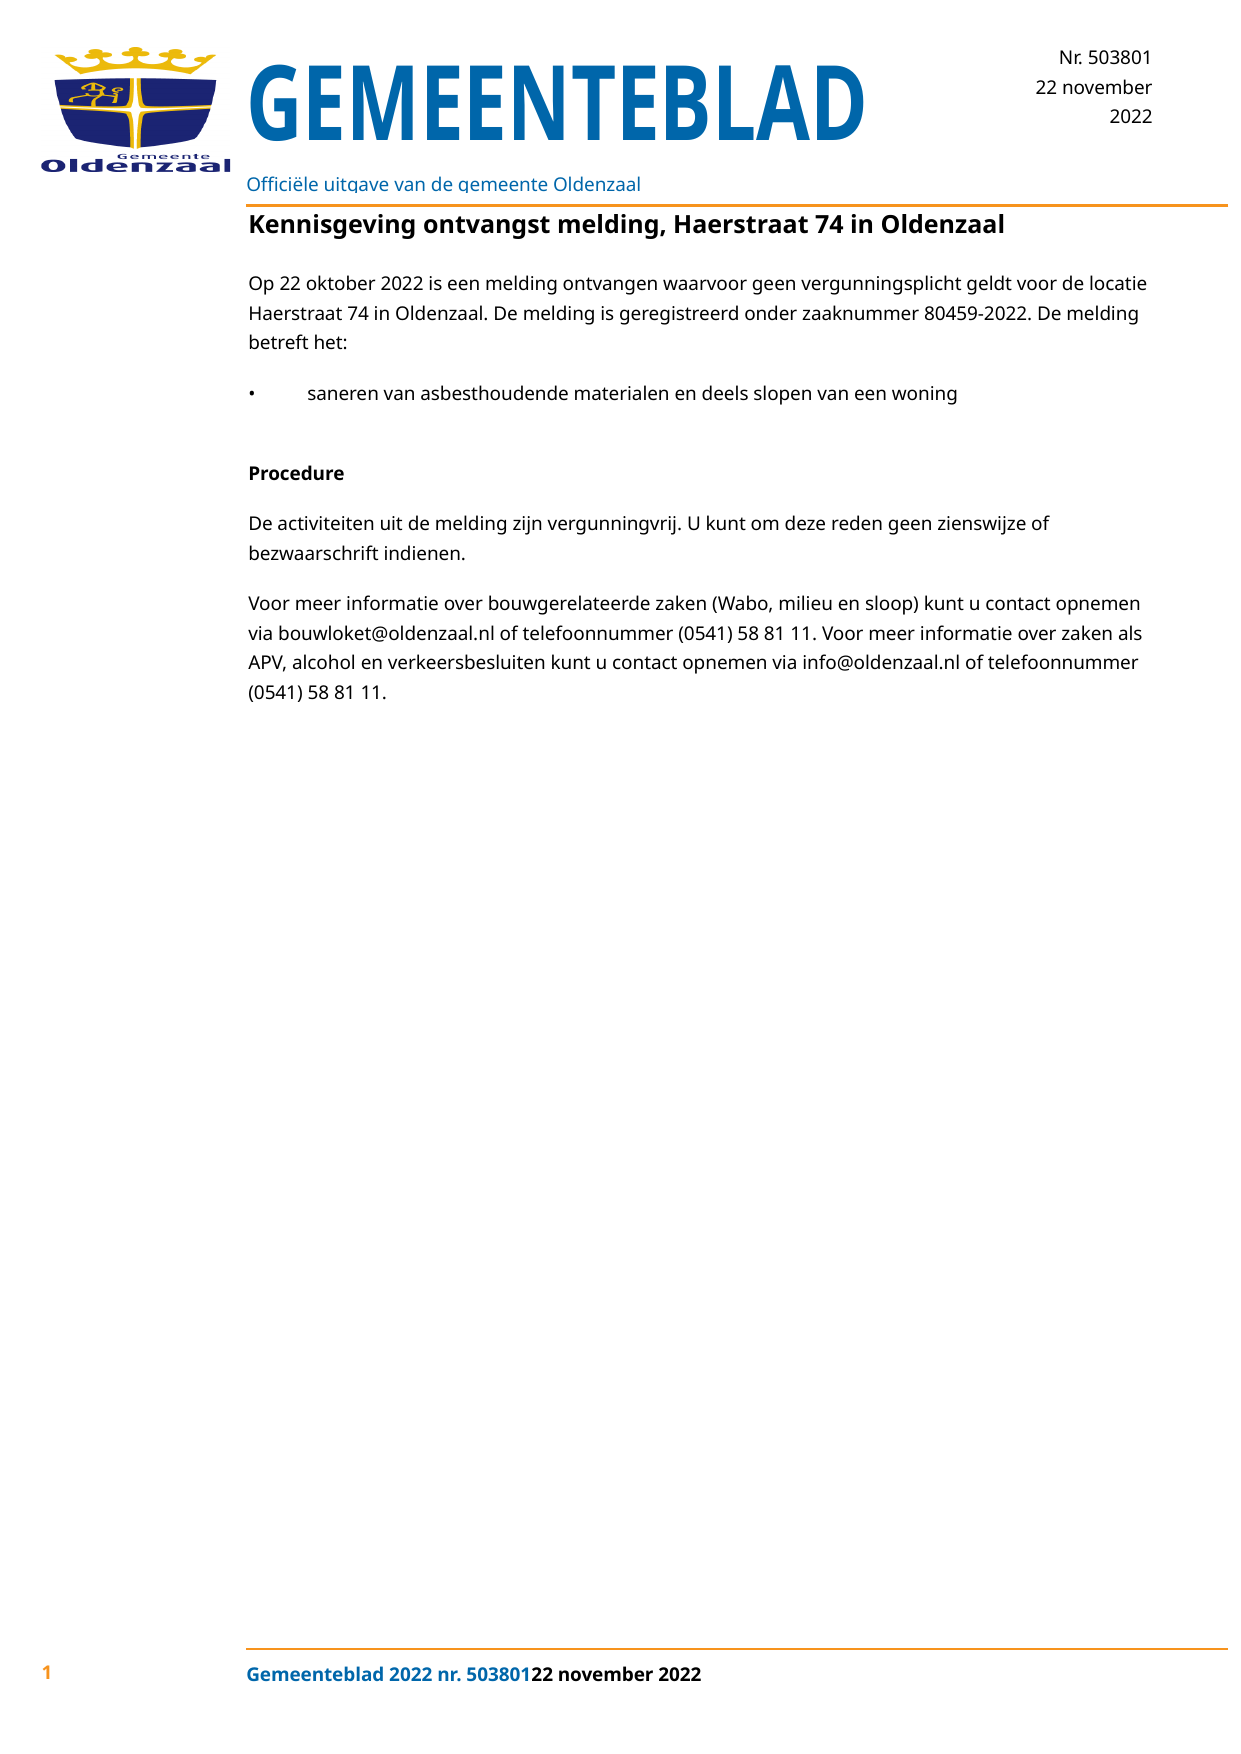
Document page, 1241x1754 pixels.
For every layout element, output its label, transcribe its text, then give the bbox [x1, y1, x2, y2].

text Voor meer informatie over bouwgerelateerde zaken (Wabo, milieu en sloop) kunt u contact opnemen via bouwloket@oldenzaal.nl of telefoonnummer (0541) 58 81 11. Voor meer informatie over zaken als APV, alcohol en verkeersbesluiten kunt u contact opnemen via info@oldenzaal.nl of telefoonnummer (0541) 58 81 11. [248, 590, 1152, 705]
text Procedure [248, 460, 1152, 486]
picture [41, 47, 231, 172]
text De activiteiten uit de melding zijn vergunningvrij. U kunt om deze reden geen zienswijze of bezwaarschrift indienen. [248, 510, 1152, 566]
text Op 22 oktober 2022 is een melding ontvangen waarvoor geen vergunningsplicht geldt voor de locatie Haerstraat 74 in Oldenzaal. De melding is geregistreerd onder zaaknummer 80459-2022. De melding betreft het: [248, 270, 1152, 355]
text Kennisgeving ontvangst melding, Haerstraat 74 in Oldenzaal [248, 207, 1152, 241]
list saneren van asbesthoudende materialen en deels slopen van een woning [248, 380, 1152, 406]
